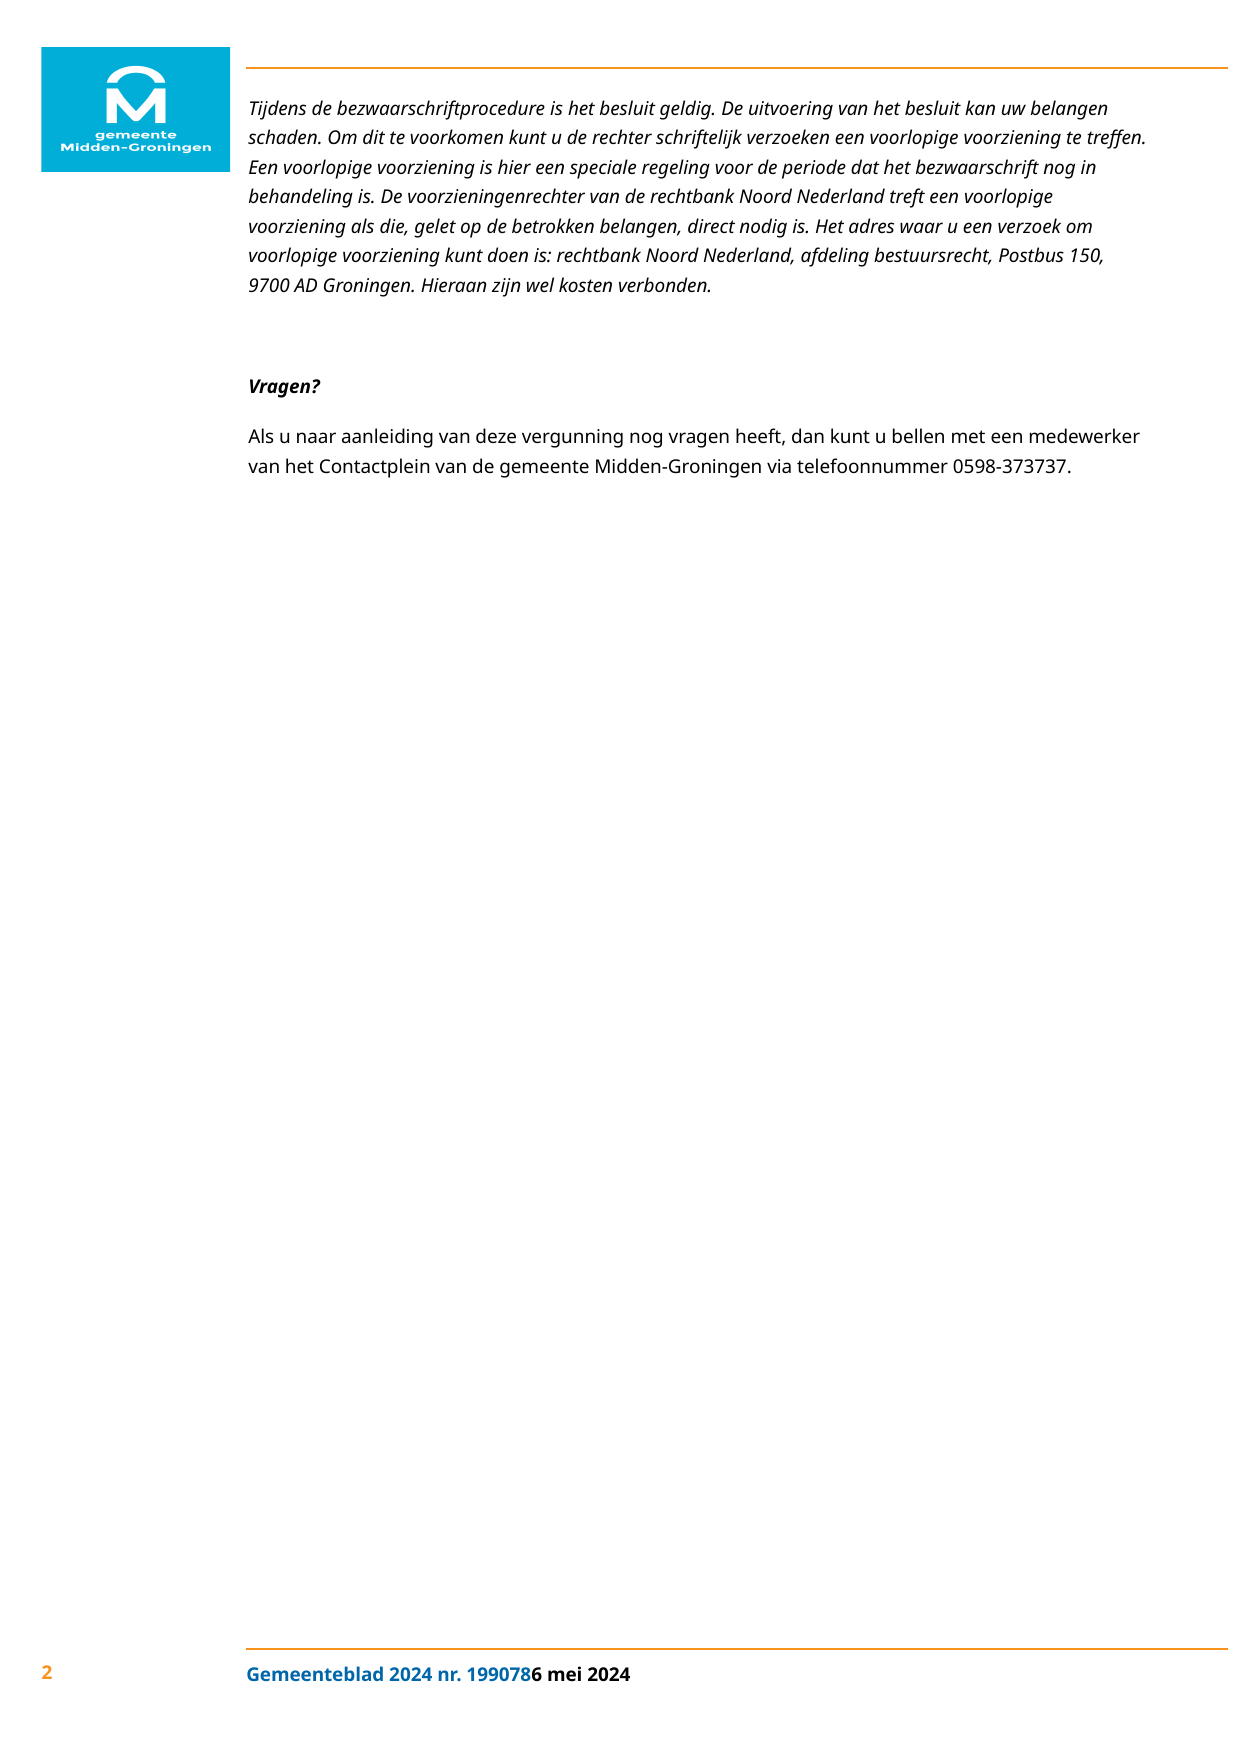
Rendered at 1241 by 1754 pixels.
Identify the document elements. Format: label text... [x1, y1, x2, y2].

text Tijdens de bezwaarschriftprocedure is het besluit geldig. De uitvoering van het besluit kan uw belangen schaden. Om dit te voorkomen kunt u de rechter schriftelijk verzoeken een voorlopige voorziening te treffen. Een voorlopige voorziening is hier een speciale regeling voor de periode dat het bezwaarschrift nog in behandeling is. De voorzieningenrechter van de rechtbank Noord Nederland treft een voorlopige voorziening als die, gelet op de betrokken belangen, direct nodig is. Het adres waar u een verzoek om voorlopige voorziening kunt doen is: rechtbank Noord Nederland, afdeling bestuursrecht, Postbus 150, 9700 AD Groningen. Hieraan zijn wel kosten verbonden. [248, 95, 1152, 298]
text Als u naar aanleiding van deze vergunning nog vragen heeft, dan kunt u bellen met een medewerker van het Contactplein van de gemeente Midden-Groningen via telefoonnummer 0598-373737. [248, 423, 1152, 479]
picture [184, 146, 190, 153]
picture [107, 89, 165, 122]
picture [108, 66, 164, 82]
text Vragen? [248, 373, 1152, 399]
